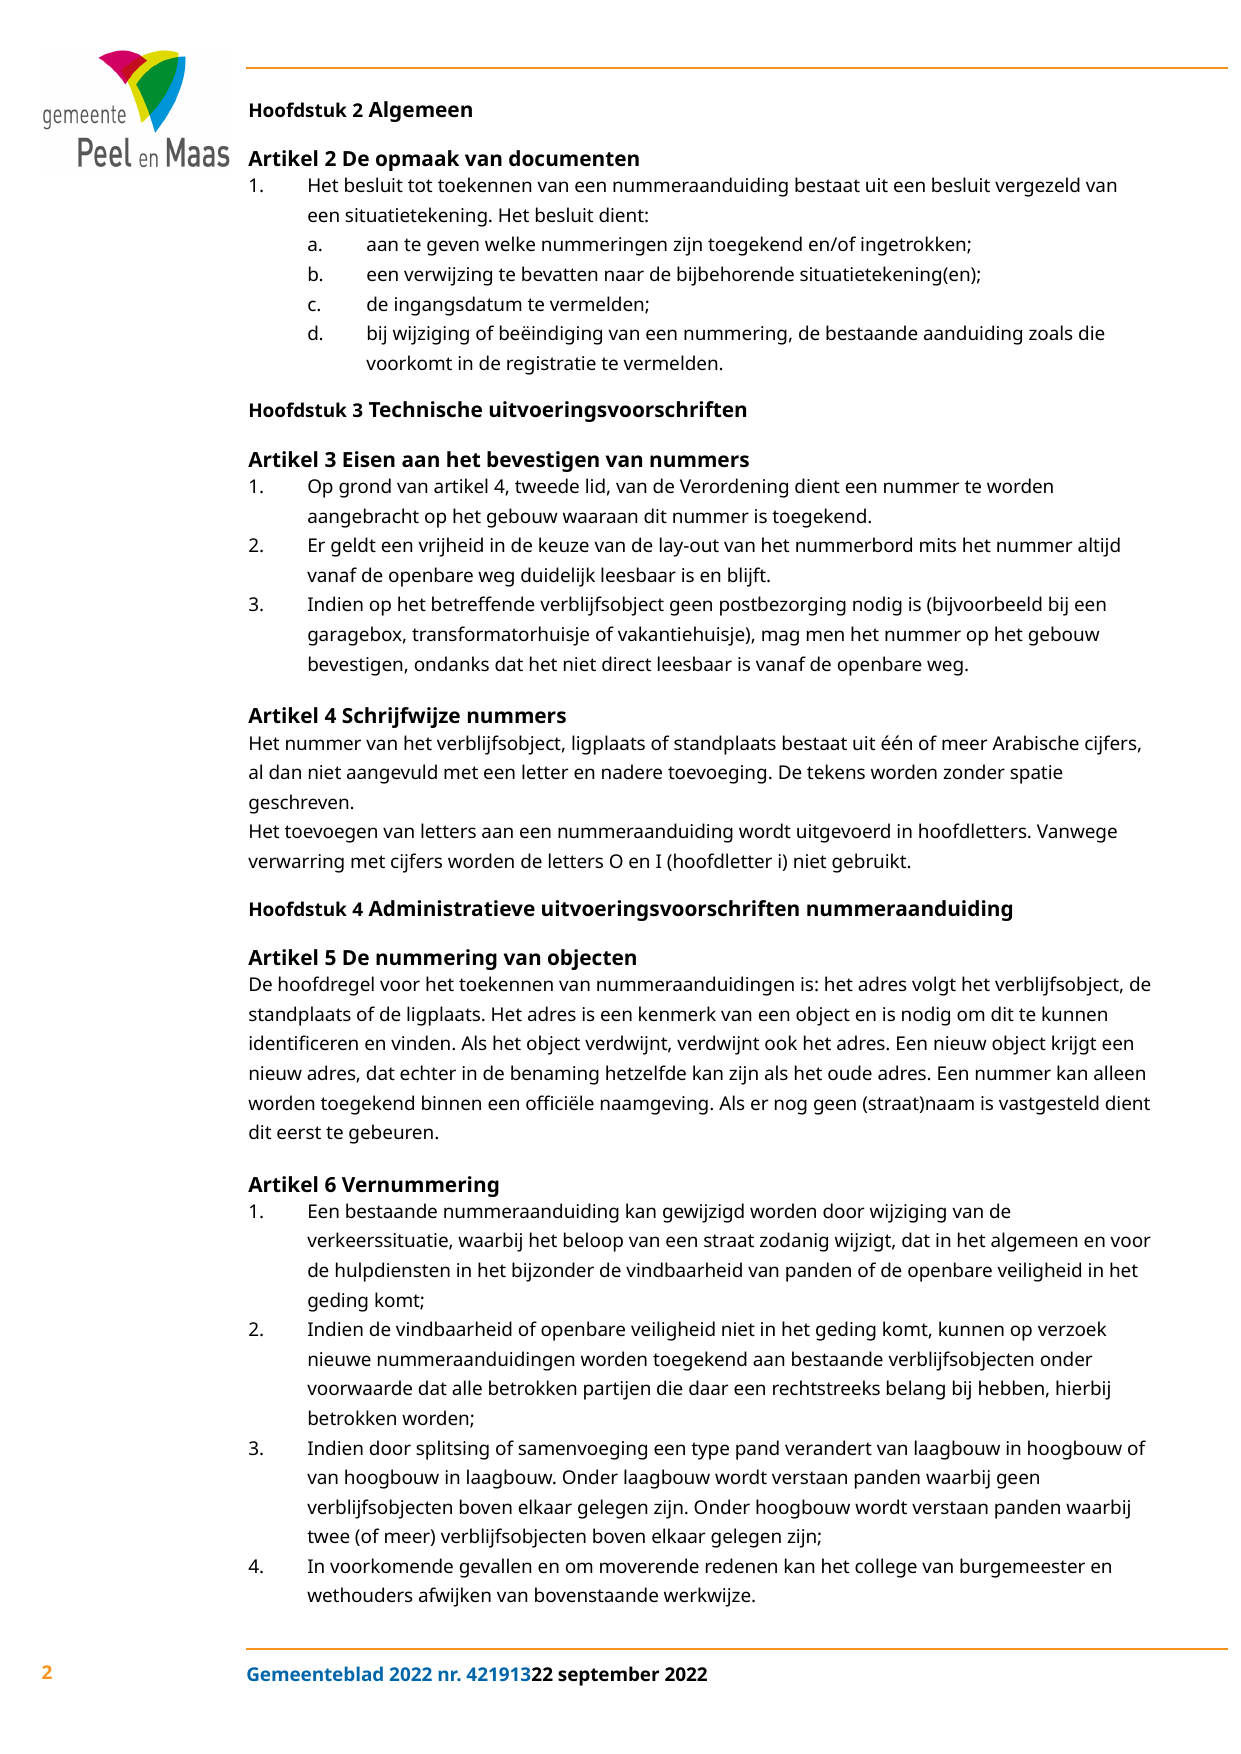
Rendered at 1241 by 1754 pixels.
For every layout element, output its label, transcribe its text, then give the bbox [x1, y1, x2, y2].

list Het besluit tot toekennen van een nummeraanduiding bestaat uit een besluit vergezeld van een situatietekening. Het besluit dient: [248, 172, 1152, 228]
text De hoofdregel voor het toekennen van nummeraanduidingen is: het adres volgt het verblijfsobject, de standplaats of de ligplaats. Het adres is een kenmerk van een object en is nodig om dit te kunnen identificeren en vinden. Als het object verdwijnt, verdwijnt ook het adres. Een nieuw object krijgt een nieuw adres, dat echter in de benaming hetzelfde kan zijn als het oude adres. Een nummer kan alleen worden toegekend binnen een officiële naamgeving. Als er nog geen (straat)naam is vastgesteld dient dit eerst te gebeuren. [248, 971, 1152, 1145]
list de ingangsdatum te vermelden; [307, 291, 1152, 317]
text Hoofdstuk 4 Administratieve uitvoeringsvoorschriften nummeraanduiding [248, 894, 1152, 922]
text Het nummer van het verblijfsobject, ligplaats of standplaats bestaat uit één of meer Arabische cijfers, al dan niet aangevuld met een letter en nadere toevoeging. De tekens worden zonder spatie geschreven. [248, 730, 1152, 814]
list Indien de vindbaarheid of openbare veiligheid niet in het geding komt, kunnen op verzoek nieuwe nummeraanduidingen worden toegekend aan bestaande verblijfsobjecten onder voorwaarde dat alle betrokken partijen die daar een rechtstreeks belang bij hebben, hierbij betrokken worden; [248, 1316, 1152, 1431]
text Artikel 6 Vernummering [248, 1170, 1152, 1198]
text Hoofdstuk 2 Algemeen [248, 95, 1152, 123]
list aan te geven welke nummeringen zijn toegekend en/of ingetrokken; [307, 232, 1152, 257]
text Hoofdstuk 3 Technische uitvoeringsvoorschriften [248, 396, 1152, 424]
list Indien door splitsing of samenvoeging een type pand verandert van laagbouw in hoogbouw of van hoogbouw in laagbouw. Onder laagbouw wordt verstaan panden waarbij geen verblijfsobjecten boven elkaar gelegen zijn. Onder hoogbouw wordt verstaan panden waarbij twee (of meer) verblijfsobjecten boven elkaar gelegen zijn; [248, 1435, 1152, 1549]
list In voorkomende gevallen en om moverende redenen kan het college van burgemeester en wethouders afwijken van bovenstaande werkwijze. [248, 1553, 1152, 1608]
text Artikel 2 De opmaak van documenten [248, 144, 1152, 172]
list Indien op het betreffende verblijfsobject geen postbezorging nodig is (bijvoorbeeld bij een garagebox, transformatorhuisje of vakantiehuisje), mag men het nummer op het gebouw bevestigen, ondanks dat het niet direct leesbaar is vanaf de openbare weg. [248, 592, 1152, 677]
list Een bestaande nummeraanduiding kan gewijzigd worden door wijziging van de verkeerssituatie, waarbij het beloop van een straat zodanig wijzigt, dat in het algemeen en voor de hulpdiensten in het bijzonder de vindbaarheid van panden of de openbare veiligheid in het geding komt; [248, 1198, 1152, 1313]
text Artikel 5 De nummering van objecten [248, 943, 1152, 971]
picture [41, 47, 231, 172]
text Artikel 3 Eisen aan het bevestigen van nummers [248, 445, 1152, 473]
text Artikel 4 Schrijfwijze nummers [248, 701, 1152, 730]
list Er geldt een vrijheid in de keuze van de lay-out van het nummerbord mits het nummer altijd vanaf de openbare weg duidelijk leesbaar is en blijft. [248, 532, 1152, 588]
text Het toevoegen van letters aan een nummeraanduiding wordt uitgevoerd in hoofdletters. Vanwege verwarring met cijfers worden de letters O en I (hoofdletter i) niet gebruikt. [248, 818, 1152, 874]
list Op grond van artikel 4, tweede lid, van de Verordening dient een nummer te worden aangebracht op het gebouw waaraan dit nummer is toegekend. [248, 473, 1152, 529]
list bij wijziging of beëindiging van een nummering, de bestaande aanduiding zoals die voorkomt in de registratie te vermelden. [307, 320, 1152, 376]
list een verwijzing te bevatten naar de bijbehorende situatietekening(en); [307, 261, 1152, 287]
